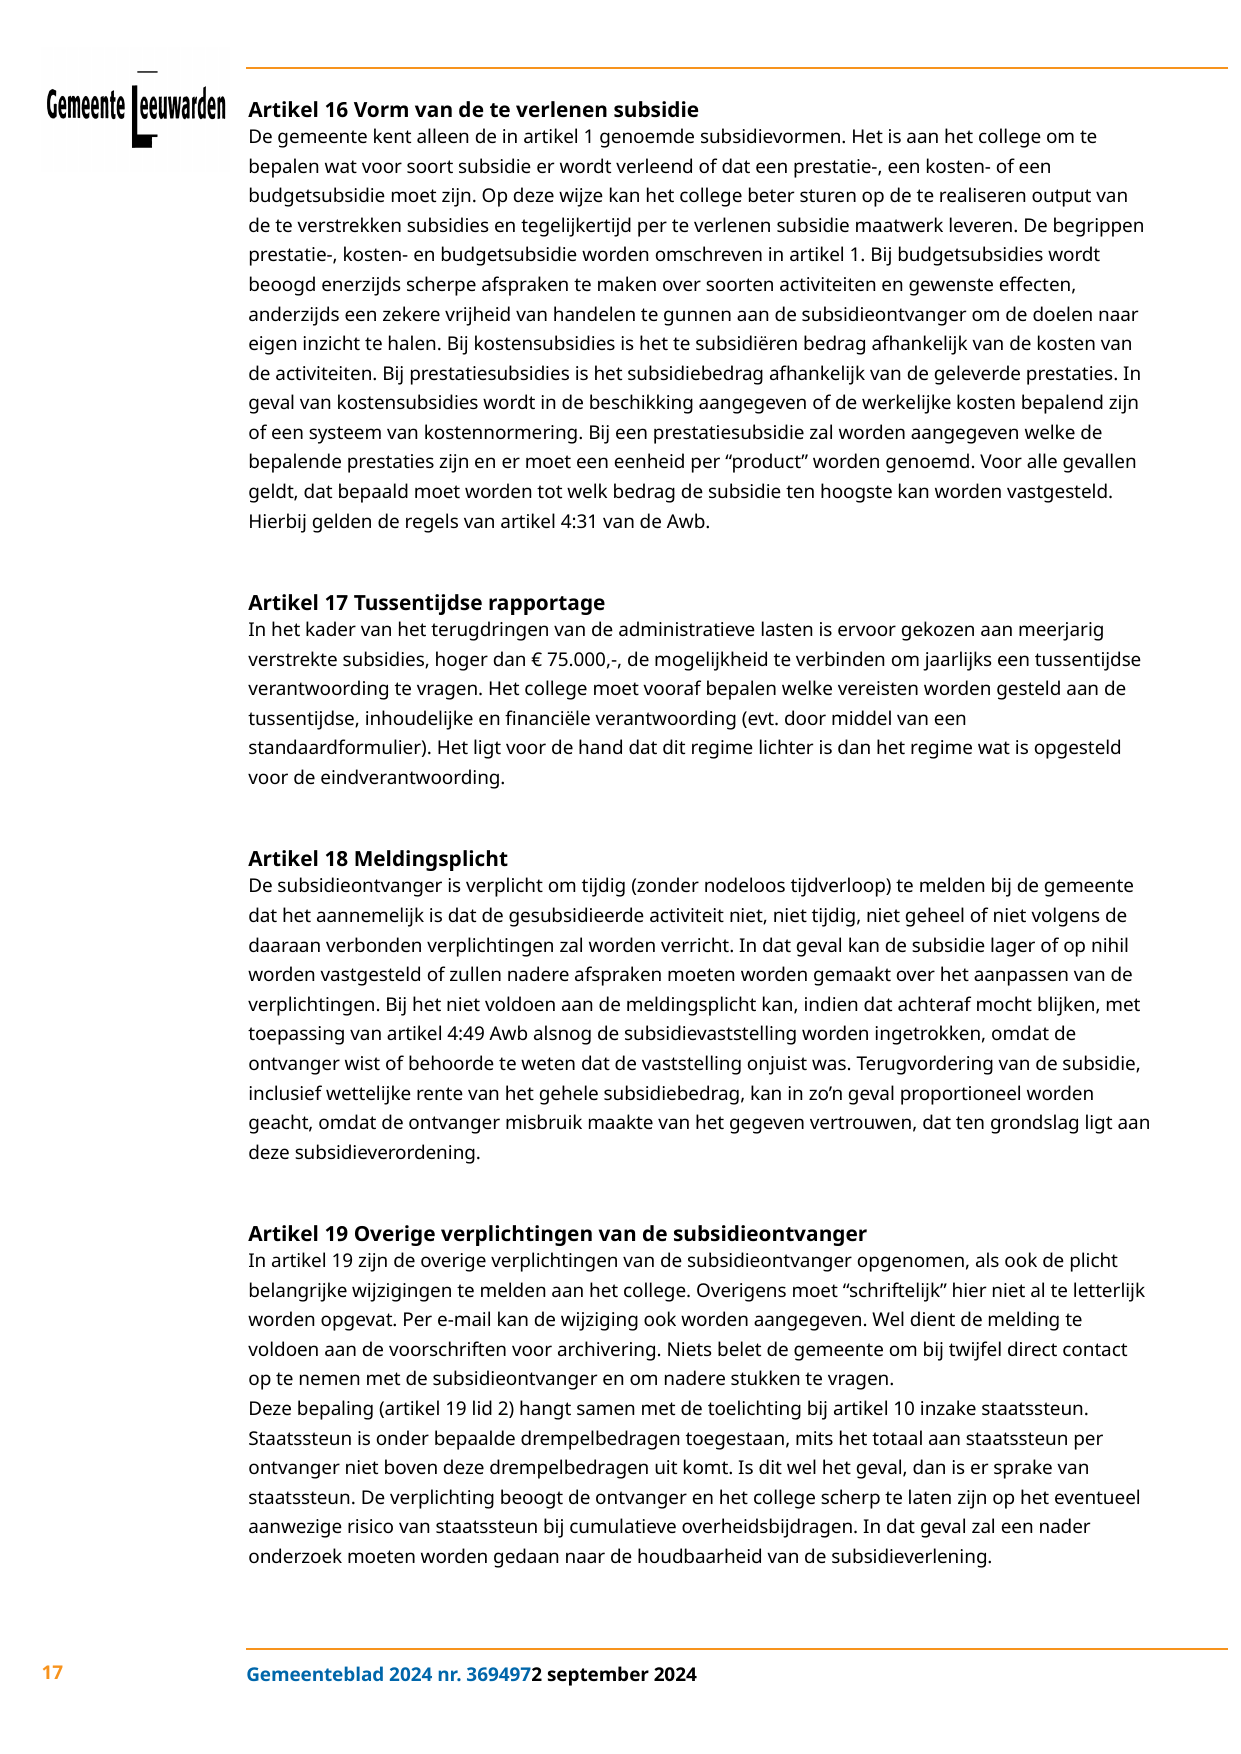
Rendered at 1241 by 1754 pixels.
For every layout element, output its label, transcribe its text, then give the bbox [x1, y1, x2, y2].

text Artikel 19 Overige verplichtingen van de subsidieontvanger [248, 1219, 1152, 1247]
text Artikel 18 Meldingsplicht [248, 844, 1152, 873]
text Artikel 17 Tussentijdse rapportage [248, 588, 1152, 616]
text Deze bepaling (artikel 19 lid 2) hangt samen met de toelichting bij artikel 10 inzake staatssteun. Staatssteun is onder bepaalde drempelbedragen toegestaan, mits het totaal aan staatssteun per ontvanger niet boven deze drempelbedragen uit komt. Is dit wel het geval, dan is er sprake van staatssteun. De verplichting beoogt de ontvanger en het college scherp te laten zijn op het eventueel aanwezige risico van staatssteun bij cumulatieve overheidsbijdragen. In dat geval zal een nader onderzoek moeten worden gedaan naar de houdbaarheid van de subsidieverlening. [248, 1395, 1152, 1569]
text In artikel 19 zijn de overige verplichtingen van de subsidieontvanger opgenomen, als ook de plicht belangrijke wijzigingen te melden aan het college. Overigens moet “schriftelijk” hier niet al te letterlijk worden opgevat. Per e-mail kan de wijziging ook worden aangegeven. Wel dient de melding te voldoen aan de voorschriften voor archivering. Niets belet de gemeente om bij twijfel direct contact op te nemen met de subsidieontvanger en om nadere stukken te vragen. [248, 1247, 1152, 1391]
picture [41, 47, 231, 172]
text Artikel 16 Vorm van de te verlenen subsidie [248, 95, 1152, 123]
text In het kader van het terugdringen van de administratieve lasten is ervoor gekozen aan meerjarig verstrekte subsidies, hoger dan € 75.000,-, de mogelijkheid te verbinden om jaarlijks een tussentijdse verantwoording te vragen. Het college moet vooraf bepalen welke vereisten worden gesteld aan de tussentijdse, inhoudelijke en financiële verantwoording (evt. door middel van een standaardformulier). Het ligt voor de hand dat dit regime lichter is dan het regime wat is opgesteld voor de eindverantwoording. [248, 616, 1152, 790]
text De subsidieontvanger is verplicht om tijdig (zonder nodeloos tijdverloop) te melden bij de gemeente dat het aannemelijk is dat de gesubsidieerde activiteit niet, niet tijdig, niet geheel of niet volgens de daaraan verbonden verplichtingen zal worden verricht. In dat geval kan de subsidie lager of op nihil worden vastgesteld of zullen nadere afspraken moeten worden gemaakt over het aanpassen van de verplichtingen. Bij het niet voldoen aan de meldingsplicht kan, indien dat achteraf mocht blijken, met toepassing van artikel 4:49 Awb alsnog de subsidievaststelling worden ingetrokken, omdat de ontvanger wist of behoorde te weten dat de vaststelling onjuist was. Terugvordering van de subsidie, inclusief wettelijke rente van het gehele subsidiebedrag, kan in zo’n geval proportioneel worden geacht, omdat de ontvanger misbruik maakte van het gegeven vertrouwen, dat ten grondslag ligt aan deze subsidieverordening. [248, 873, 1152, 1164]
text De gemeente kent alleen de in artikel 1 genoemde subsidievormen. Het is aan het college om te bepalen wat voor soort subsidie er wordt verleend of dat een prestatie-, een kosten- of een budgetsubsidie moet zijn. Op deze wijze kan het college beter sturen op de te realiseren output van de te verstrekken subsidies en tegelijkertijd per te verlenen subsidie maatwerk leveren. De begrippen prestatie-, kosten- en budgetsubsidie worden omschreven in artikel 1. Bij budgetsubsidies wordt beoogd enerzijds scherpe afspraken te maken over soorten activiteiten en gewenste effecten, anderzijds een zekere vrijheid van handelen te gunnen aan de subsidieontvanger om de doelen naar eigen inzicht te halen. Bij kostensubsidies is het te subsidiëren bedrag afhankelijk van de kosten van de activiteiten. Bij prestatiesubsidies is het subsidiebedrag afhankelijk van de geleverde prestaties. In geval van kostensubsidies wordt in de beschikking aangegeven of de werkelijke kosten bepalend zijn of een systeem van kostennormering. Bij een prestatiesubsidie zal worden aangegeven welke de bepalende prestaties zijn en er moet een eenheid per “product” worden genoemd. Voor alle gevallen geldt, dat bepaald moet worden tot welk bedrag de subsidie ten hoogste kan worden vastgesteld. Hierbij gelden de regels van artikel 4:31 van de Awb. [248, 123, 1152, 533]
